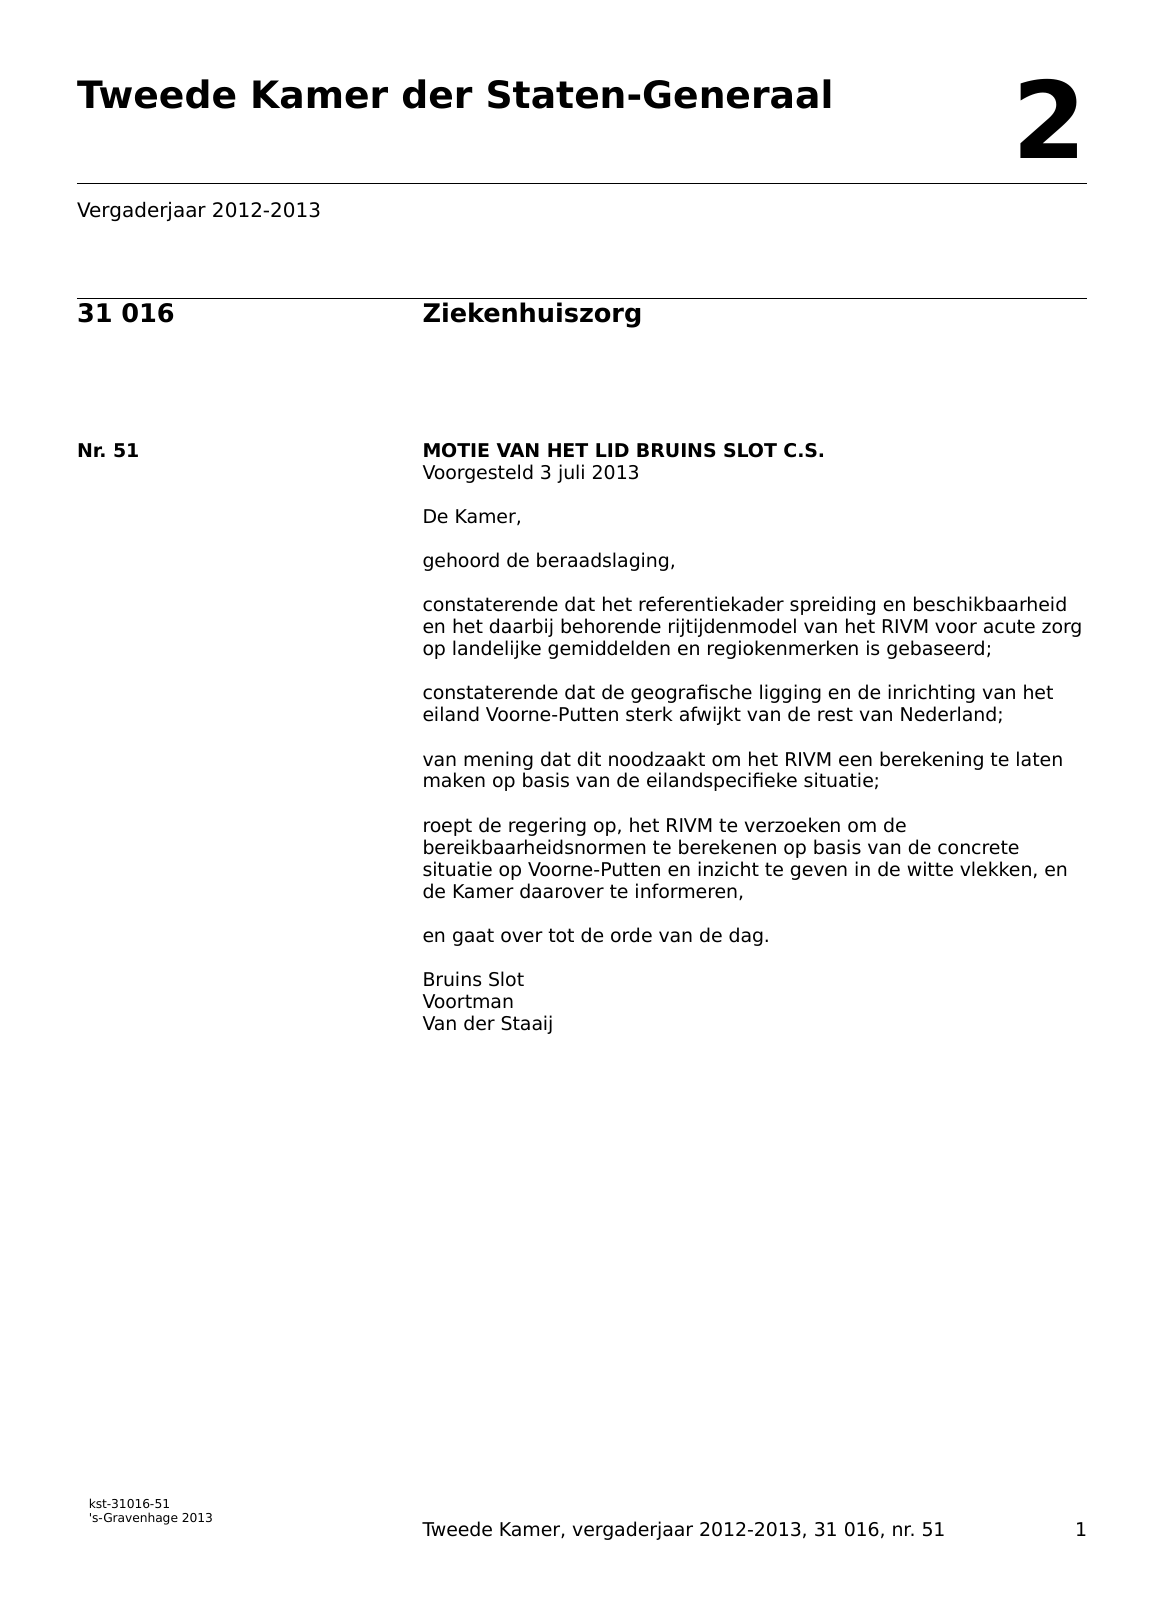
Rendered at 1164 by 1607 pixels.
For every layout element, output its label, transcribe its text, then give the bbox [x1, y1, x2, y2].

table_header 2 [886, 59, 1087, 183]
text en gaat over tot de orde van de dag. [422, 925, 1087, 947]
text roept de regering op, het RIVM te verzoeken om de bereikbaarheidsnormen te berekenen op basis van de concrete situatie op Voorne-Putten en inzicht te geven in de witte vlekken, en de Kamer daarover te informeren, [422, 814, 1087, 902]
text van mening dat dit noodzaakt om het RIVM een berekening te laten maken op basis van de eilandspecifieke situatie; [422, 748, 1087, 792]
table_header Tweede Kamer der Staten-Generaal [77, 59, 886, 183]
table_cell Vergaderjaar 2012-2013 [77, 184, 1087, 298]
subtitle Nr. 51 MOTIE VAN HET LID BRUINS SLOT C.S. [77, 440, 1087, 462]
text 's-Gravenhage 2013 [88, 1511, 323, 1525]
text Voortman [422, 991, 1087, 1013]
text Bruins Slot [422, 969, 1087, 991]
text constaterende dat de geografische ligging en de inrichting van het eiland Voorne-Putten sterk afwijkt van de rest van Nederland; [422, 682, 1087, 726]
text Voorgesteld 3 juli 2013 [422, 462, 1087, 484]
text gehoord de beraadslaging, [422, 550, 1087, 572]
text De Kamer, [422, 506, 1087, 528]
subtitle 31 016 Ziekenhuiszorg [77, 299, 1087, 329]
text constaterende dat het referentiekader spreiding en beschikbaarheid en het daarbij behorende rijtijdenmodel van het RIVM voor acute zorg op landelijke gemiddelden en regiokenmerken is gebaseerd; [422, 594, 1087, 660]
text Van der Staaij [422, 1013, 1087, 1035]
text kst-31016-51 [88, 1497, 323, 1511]
